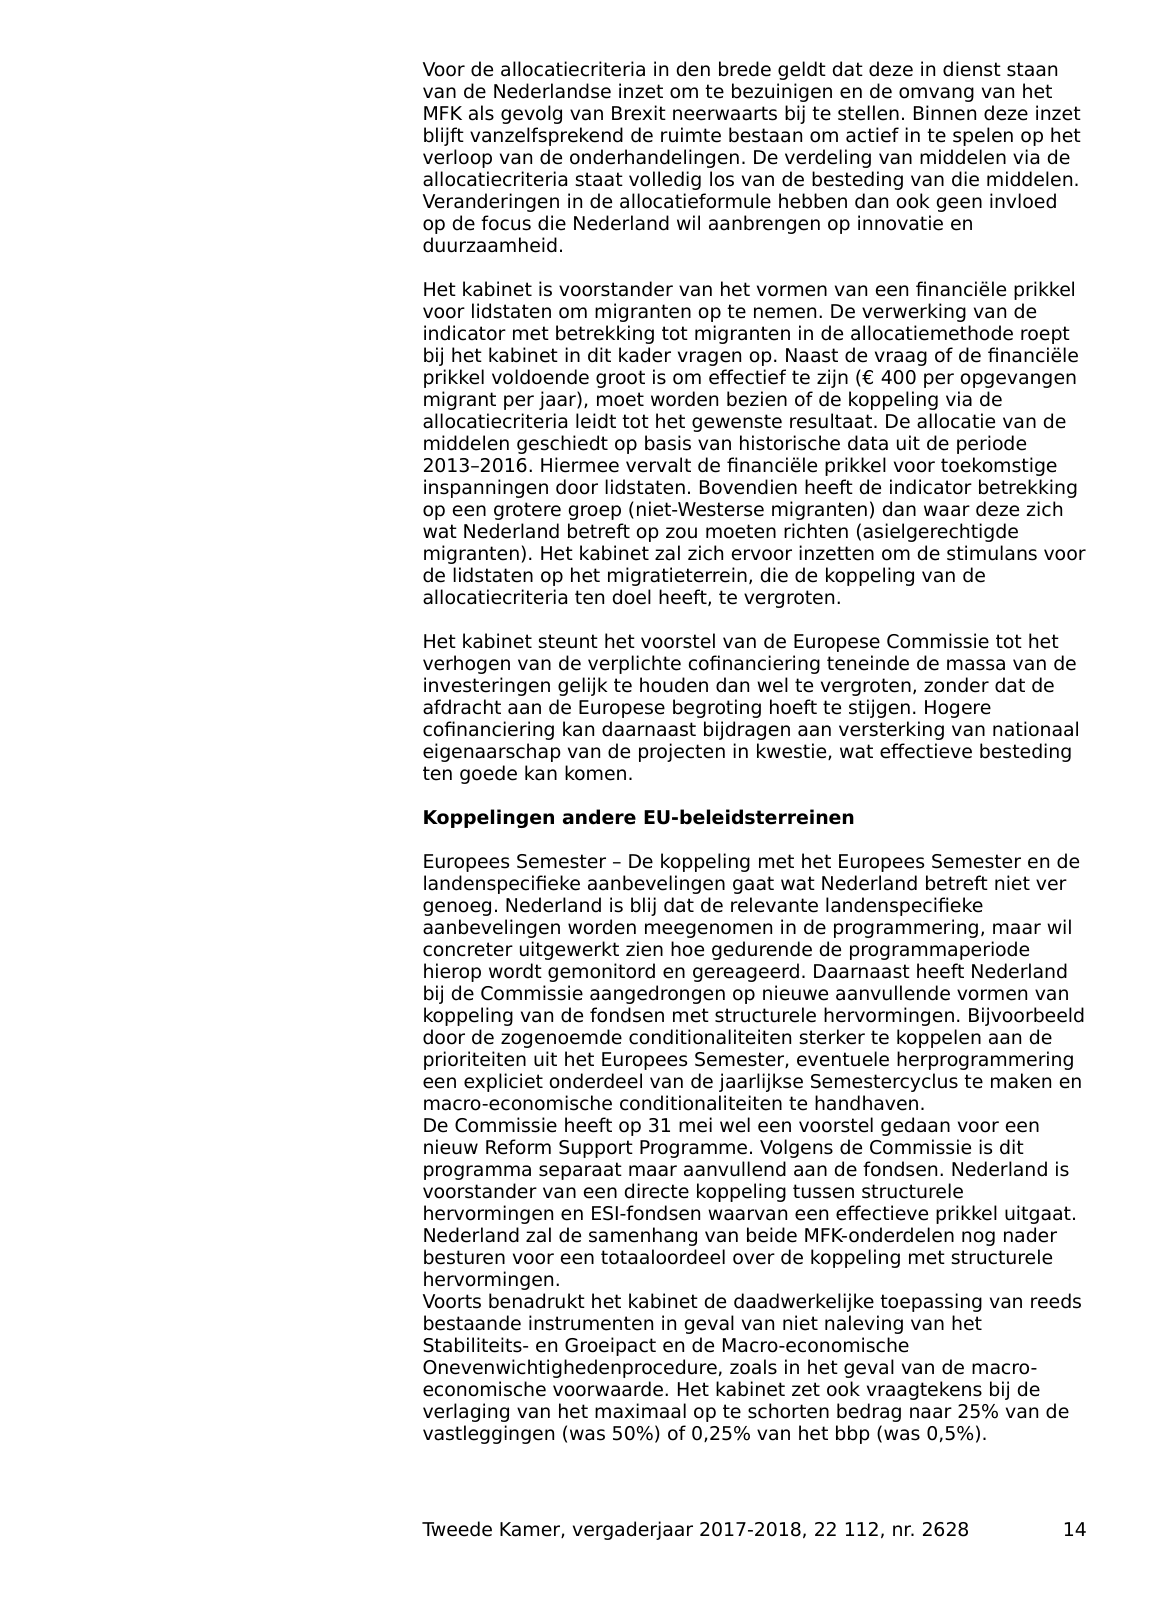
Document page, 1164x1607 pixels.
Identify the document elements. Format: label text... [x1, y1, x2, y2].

text De Commissie heeft op 31 mei wel een voorstel gedaan voor een nieuw Reform Support Programme. Volgens de Commissie is dit programma separaat maar aanvullend aan de fondsen. Nederland is voorstander van een directe koppeling tussen structurele hervormingen en ESI-fondsen waarvan een effectieve prikkel uitgaat. Nederland zal de samenhang van beide MFK-onderdelen nog nader besturen voor een totaaloordeel over de koppeling met structurele hervormingen. [422, 1115, 1087, 1291]
text Voor de allocatiecriteria in den brede geldt dat deze in dienst staan van de Nederlandse inzet om te bezuinigen en de omvang van het MFK als gevolg van Brexit neerwaarts bij te stellen. Binnen deze inzet blijft vanzelfsprekend de ruimte bestaan om actief in te spelen op het verloop van de onderhandelingen. De verdeling van middelen via de allocatiecriteria staat volledig los van de besteding van die middelen. Veranderingen in de allocatieformule hebben dan ook geen invloed op de focus die Nederland wil aanbrengen op innovatie en duurzaamheid. [422, 59, 1087, 257]
text Voorts benadrukt het kabinet de daadwerkelijke toepassing van reeds bestaande instrumenten in geval van niet naleving van het Stabiliteits- en Groeipact en de Macro-economische Onevenwichtighedenprocedure, zoals in het geval van de macro-economische voorwaarde. Het kabinet zet ook vraagtekens bij de verlaging van het maximaal op te schorten bedrag naar 25% van de vastleggingen (was 50%) of 0,25% van het bbp (was 0,5%). [422, 1291, 1087, 1444]
subtitle Koppelingen andere EU-beleidsterreinen [422, 807, 1087, 829]
text Het kabinet is voorstander van het vormen van een financiële prikkel voor lidstaten om migranten op te nemen. De verwerking van de indicator met betrekking tot migranten in de allocatiemethode roept bij het kabinet in dit kader vragen op. Naast de vraag of de financiële prikkel voldoende groot is om effectief te zijn (€ 400 per opgevangen migrant per jaar), moet worden bezien of de koppeling via de allocatiecriteria leidt tot het gewenste resultaat. De allocatie van de middelen geschiedt op basis van historische data uit de periode 2013–2016. Hiermee vervalt de financiële prikkel voor toekomstige inspanningen door lidstaten. Bovendien heeft de indicator betrekking op een grotere groep (niet-Westerse migranten) dan waar deze zich wat Nederland betreft op zou moeten richten (asielgerechtigde migranten). Het kabinet zal zich ervoor inzetten om de stimulans voor de lidstaten op het migratieterrein, die de koppeling van de allocatiecriteria ten doel heeft, te vergroten. [422, 279, 1087, 609]
text Europees Semester – De koppeling met het Europees Semester en de landenspecifieke aanbevelingen gaat wat Nederland betreft niet ver genoeg. Nederland is blij dat de relevante landenspecifieke aanbevelingen worden meegenomen in de programmering, maar wil concreter uitgewerkt zien hoe gedurende de programmaperiode hierop wordt gemonitord en gereageerd. Daarnaast heeft Nederland bij de Commissie aangedrongen op nieuwe aanvullende vormen van koppeling van de fondsen met structurele hervormingen. Bijvoorbeeld door de zogenoemde conditionaliteiten sterker te koppelen aan de prioriteiten uit het Europees Semester, eventuele herprogrammering een expliciet onderdeel van de jaarlijkse Semestercyclus te maken en macro-economische conditionaliteiten te handhaven. [422, 851, 1087, 1115]
text Het kabinet steunt het voorstel van de Europese Commissie tot het verhogen van de verplichte cofinanciering teneinde de massa van de investeringen gelijk te houden dan wel te vergroten, zonder dat de afdracht aan de Europese begroting hoeft te stijgen. Hogere cofinanciering kan daarnaast bijdragen aan versterking van nationaal eigenaarschap van de projecten in kwestie, wat effectieve besteding ten goede kan komen. [422, 631, 1087, 785]
